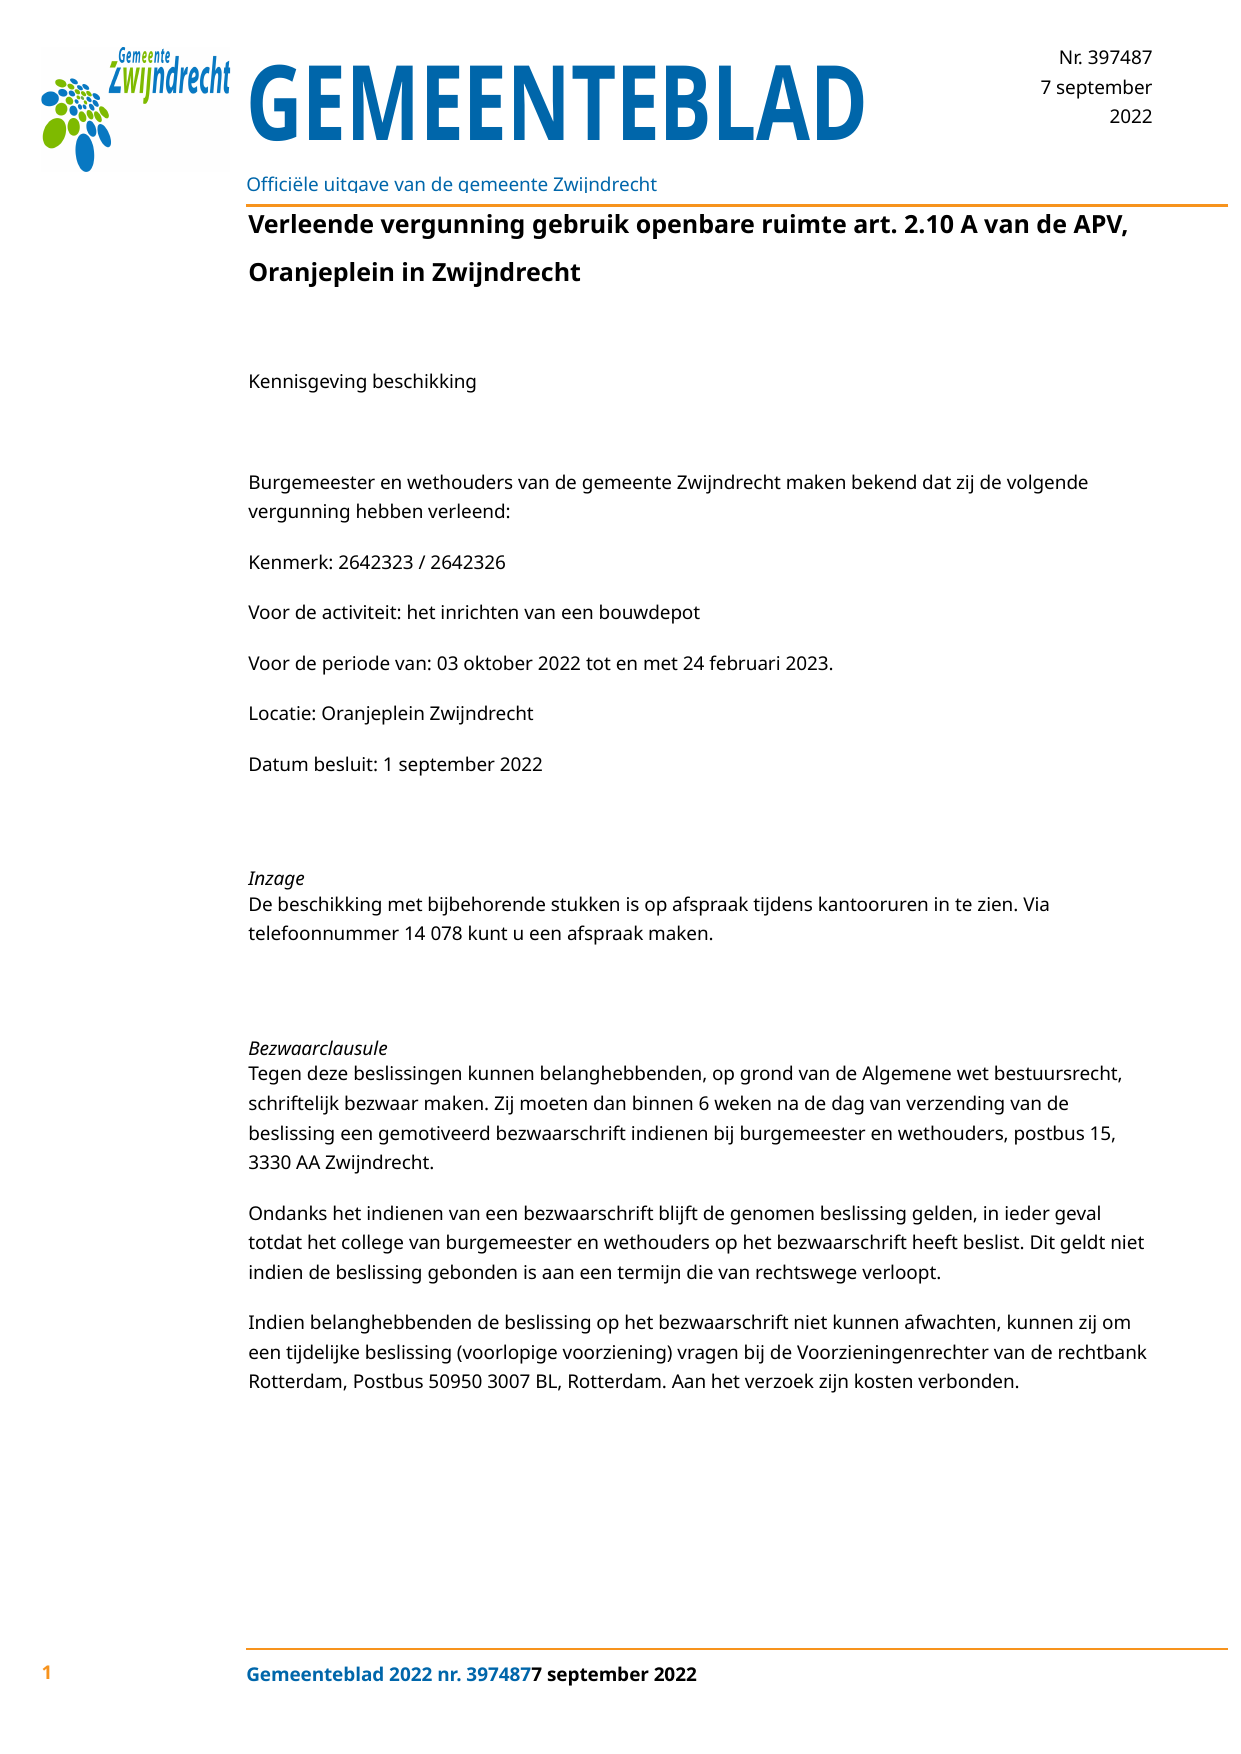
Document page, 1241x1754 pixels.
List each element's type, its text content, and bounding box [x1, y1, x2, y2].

text Kenmerk: 2642323 / 2642326 [248, 549, 1152, 575]
text Tegen deze beslissingen kunnen belanghebbenden, op grond van de Algemene wet bestuursrecht, schriftelijk bezwaar maken. Zij moeten dan binnen 6 weken na de dag van verzending van de beslissing een gemotiveerd bezwaarschrift indienen bij burgemeester en wethouders, postbus 15, 3330 AA Zwijndrecht. [248, 1061, 1152, 1175]
text Burgemeester en wethouders van de gemeente Zwijndrecht maken bekend dat zij de volgende vergunning hebben verleend: [248, 469, 1152, 524]
text Ondanks het indienen van een bezwaarschrift blijft de genomen beslissing gelden, in ieder geval totdat het college van burgemeester en wethouders op het bezwaarschrift heeft beslist. Dit geldt niet indien de beslissing gebonden is aan een termijn die van rechtswege verloopt. [248, 1200, 1152, 1285]
text Indien belanghebbenden de beslissing op het bezwaarschrift niet kunnen afwachten, kunnen zij om een tijdelijke beslissing (voorlopige voorziening) vragen bij de Voorzieningenrechter van de rechtbank Rotterdam, Postbus 50950 3007 BL, Rotterdam. Aan het verzoek zijn kosten verbonden. [248, 1309, 1152, 1394]
text De beschikking met bijbehorende stukken is op afspraak tijdens kantooruren in te zien. Via telefoonnummer 14 078 kunt u een afspraak maken. [248, 891, 1152, 946]
text Voor de activiteit: het inrichten van een bouwdepot [248, 599, 1152, 625]
text Bezwaarclausule [248, 1035, 1152, 1061]
text Inzage [248, 865, 1152, 891]
text Kennisgeving beschikking [248, 368, 1152, 394]
picture [41, 47, 231, 172]
text Locatie: Oranjeplein Zwijndrecht [248, 700, 1152, 726]
text Datum besluit: 1 september 2022 [248, 751, 1152, 777]
text Verleende vergunning gebruik openbare ruimte art. 2.10 A van de APV, Oranjeplein in Zwijndrecht [248, 207, 1152, 288]
text Voor de periode van: 03 oktober 2022 tot en met 24 februari 2023. [248, 650, 1152, 676]
